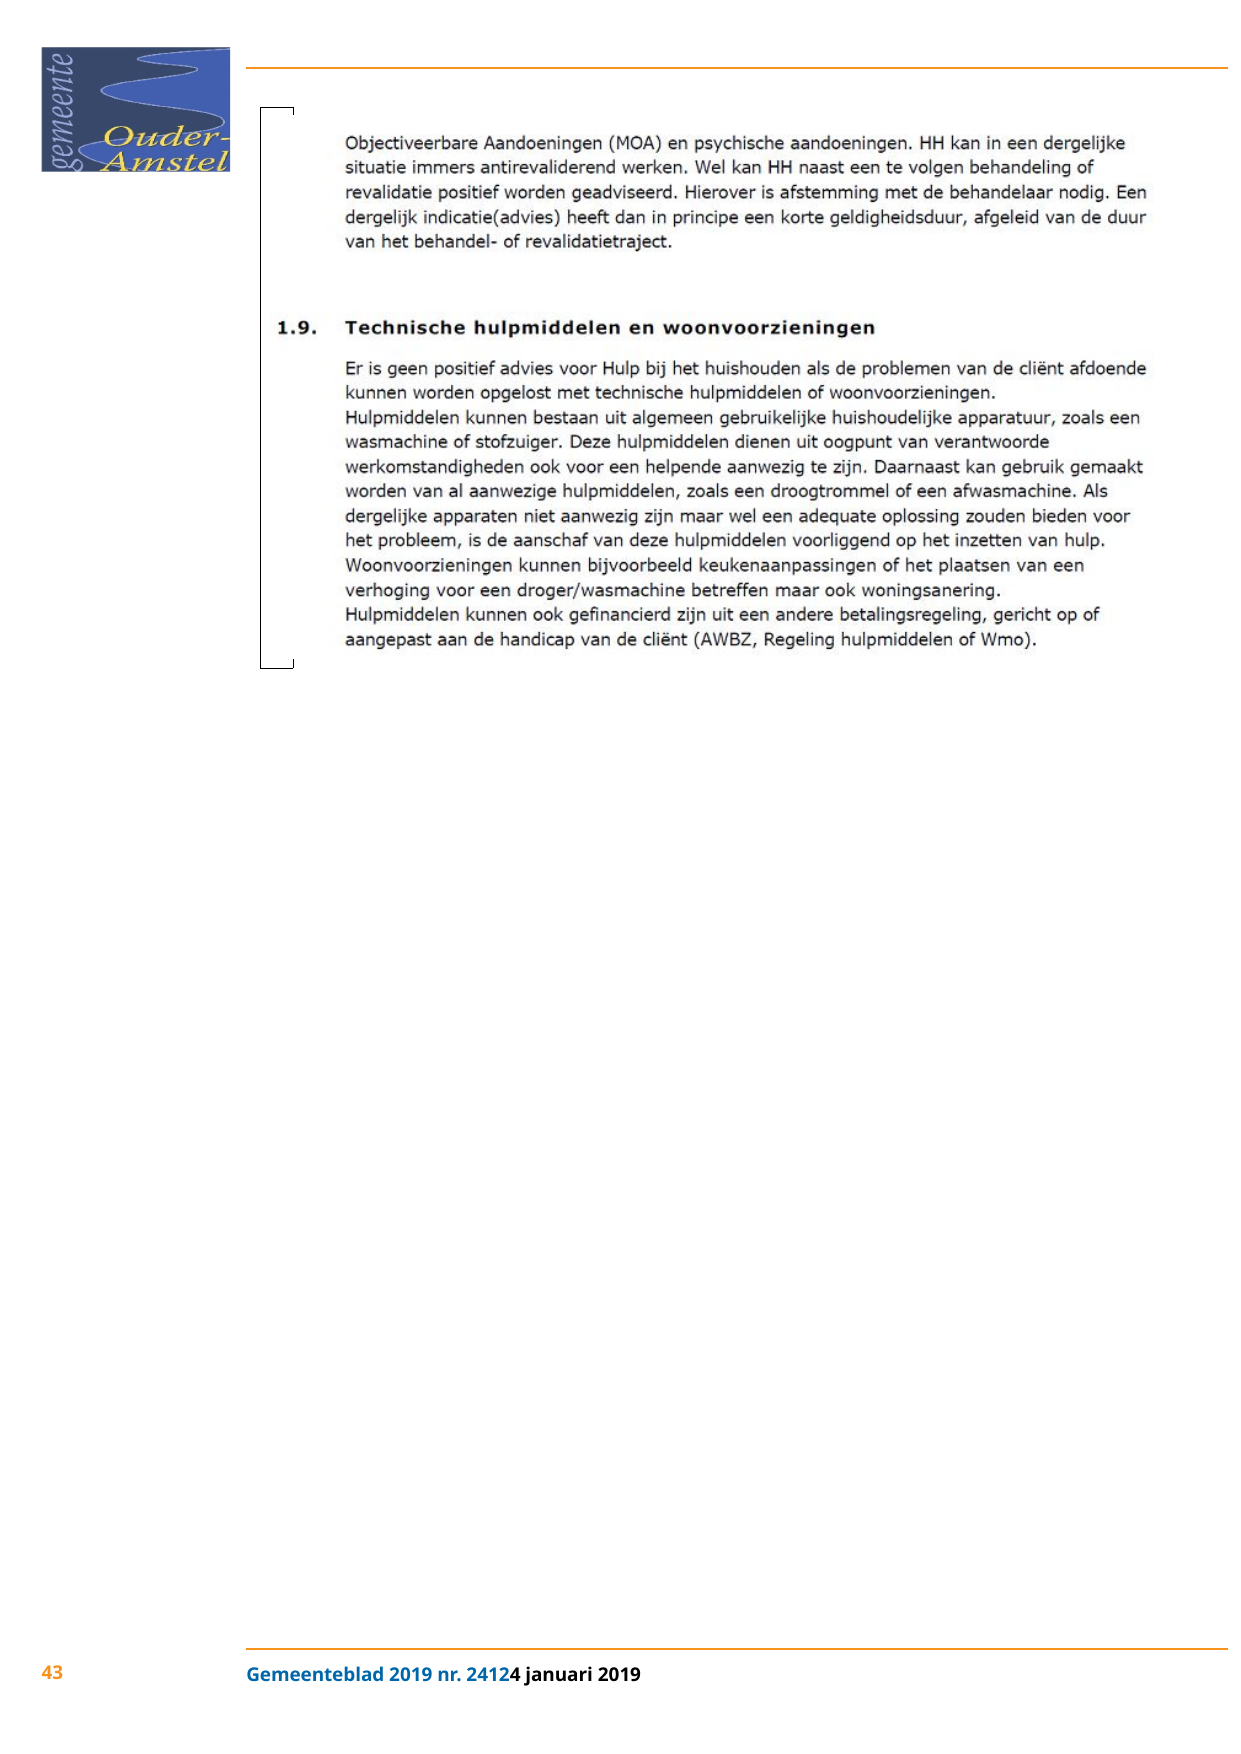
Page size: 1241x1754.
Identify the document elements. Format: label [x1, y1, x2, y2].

picture [41, 47, 231, 172]
picture [268, 115, 1155, 659]
